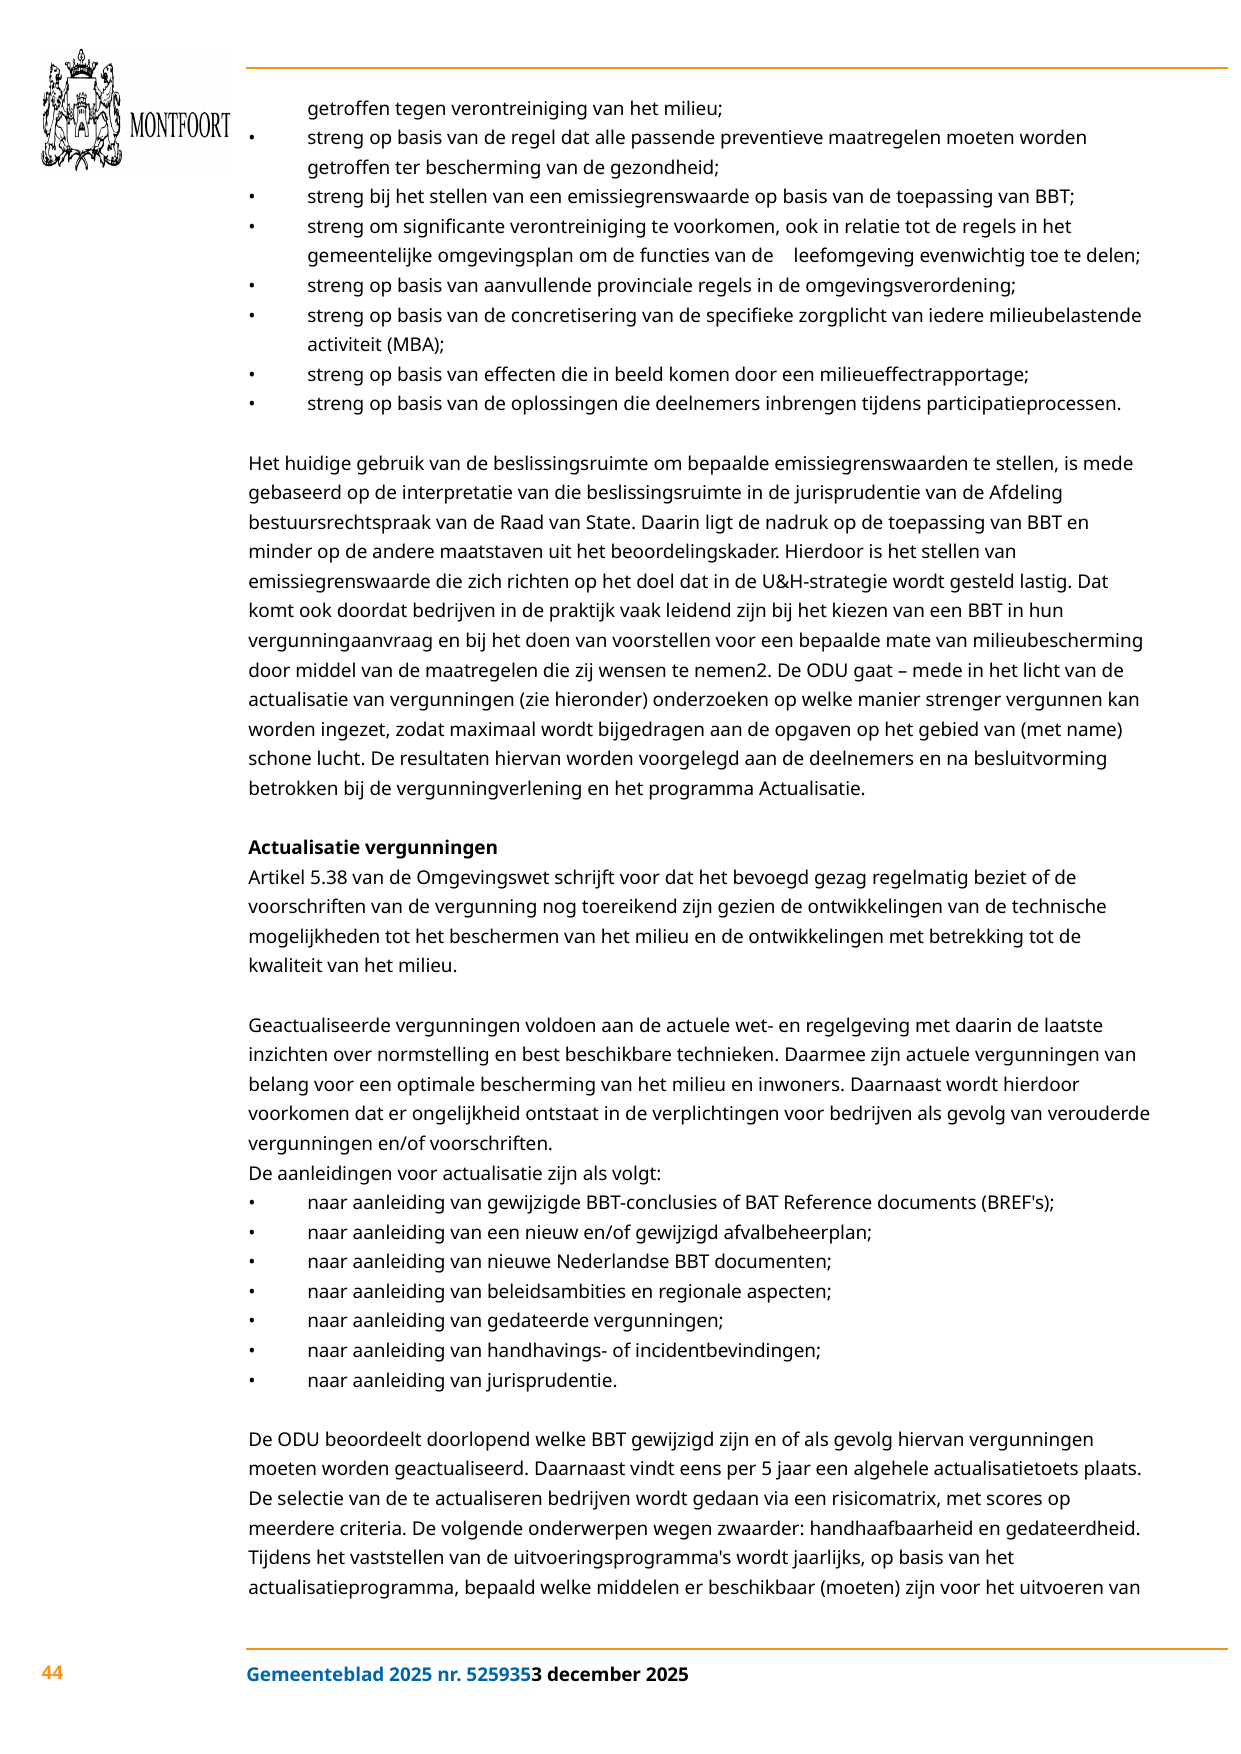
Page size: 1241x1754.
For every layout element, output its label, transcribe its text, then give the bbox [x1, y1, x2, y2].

list streng bij het stellen van een emissiegrenswaarde op basis van de toepassing van BBT; [248, 183, 1152, 209]
list naar aanleiding van gedateerde vergunningen; [248, 1308, 1152, 1333]
list naar aanleiding van handhavings- of incidentbevindingen; [248, 1337, 1152, 1363]
list naar aanleiding van nieuwe Nederlandse BBT documenten; [248, 1248, 1152, 1274]
list naar aanleiding van een nieuw en/of gewijzigd afvalbeheerplan; [248, 1219, 1152, 1245]
list streng op basis van effecten die in beeld komen door een milieueffectrapportage; [248, 361, 1152, 387]
list streng op basis van aanvullende provinciale regels in de omgevingsverordening; [248, 272, 1152, 298]
text De ODU beoordeelt doorlopend welke BBT gewijzigd zijn en of als gevolg hiervan vergunningen moeten worden geactualiseerd. Daarnaast vindt eens per 5 jaar een algehele actualisatietoets plaats. De selectie van de te actualiseren bedrijven wordt gedaan via een risicomatrix, met scores op meerdere criteria. De volgende onderwerpen wegen zwaarder: handhaafbaarheid en gedateerdheid. Tijdens het vaststellen van de uitvoeringsprogramma's wordt jaarlijks, op basis van het actualisatieprogramma, bepaald welke middelen er beschikbaar (moeten) zijn voor het uitvoeren van [248, 1426, 1152, 1600]
picture [41, 47, 231, 172]
text Geactualiseerde vergunningen voldoen aan de actuele wet- en regelgeving met daarin de laatste inzichten over normstelling en best beschikbare technieken. Daarmee zijn actuele vergunningen van belang voor een optimale bescherming van het milieu en inwoners. Daarnaast wordt hierdoor voorkomen dat er ongelijkheid ontstaat in de verplichtingen voor bedrijven als gevolg van verouderde vergunningen en/of voorschriften. [248, 1012, 1152, 1156]
list streng op basis van de concretisering van de specifieke zorgplicht van iedere milieubelastende activiteit (MBA); [248, 302, 1152, 357]
list naar aanleiding van jurisprudentie. [248, 1367, 1152, 1393]
list streng op basis van de regel dat alle passende preventieve maatregelen moeten worden getroffen ter bescherming van de gezondheid; [248, 124, 1152, 180]
list naar aanleiding van beleidsambities en regionale aspecten; [248, 1278, 1152, 1304]
list getroffen tegen verontreiniging van het milieu; [248, 95, 1152, 121]
list naar aanleiding van gewijzigde BBT-conclusies of BAT Reference documents (BREF's); [248, 1189, 1152, 1215]
text Actualisatie vergunningen [248, 834, 1152, 860]
text Het huidige gebruik van de beslissingsruimte om bepaalde emissiegrenswaarden te stellen, is mede gebaseerd op de interpretatie van die beslissingsruimte in de jurisprudentie van de Afdeling bestuursrechtspraak van de Raad van State. Daarin ligt de nadruk op de toepassing van BBT en minder op de andere maatstaven uit het beoordelingskader. Hierdoor is het stellen van emissiegrenswaarde die zich richten op het doel dat in de U&H-strategie wordt gesteld lastig. Dat komt ook doordat bedrijven in de praktijk vaak leidend zijn bij het kiezen van een BBT in hun vergunningaanvraag en bij het doen van voorstellen voor een bepaalde mate van milieubescherming door middel van de maatregelen die zij wensen te nemen2. De ODU gaat – mede in het licht van de actualisatie van vergunningen (zie hieronder) onderzoeken op welke manier strenger vergunnen kan worden ingezet, zodat maximaal wordt bijgedragen aan de opgaven op het gebied van (met name) schone lucht. De resultaten hiervan worden voorgelegd aan de deelnemers en na besluitvorming betrokken bij de vergunningverlening en het programma Actualisatie. [248, 450, 1152, 801]
list streng op basis van de oplossingen die deelnemers inbrengen tijdens participatieprocessen. [248, 391, 1152, 416]
list streng om significante verontreiniging te voorkomen, ook in relatie tot de regels in het gemeentelijke omgevingsplan om de functies van de leefomgeving evenwichtig toe te delen; [248, 213, 1152, 268]
text Artikel 5.38 van de Omgevingswet schrijft voor dat het bevoegd gezag regelmatig beziet of de voorschriften van de vergunning nog toereikend zijn gezien de ontwikkelingen van de technische mogelijkheden tot het beschermen van het milieu en de ontwikkelingen met betrekking tot de kwaliteit van het milieu. [248, 864, 1152, 978]
text De aanleidingen voor actualisatie zijn als volgt: [248, 1160, 1152, 1186]
